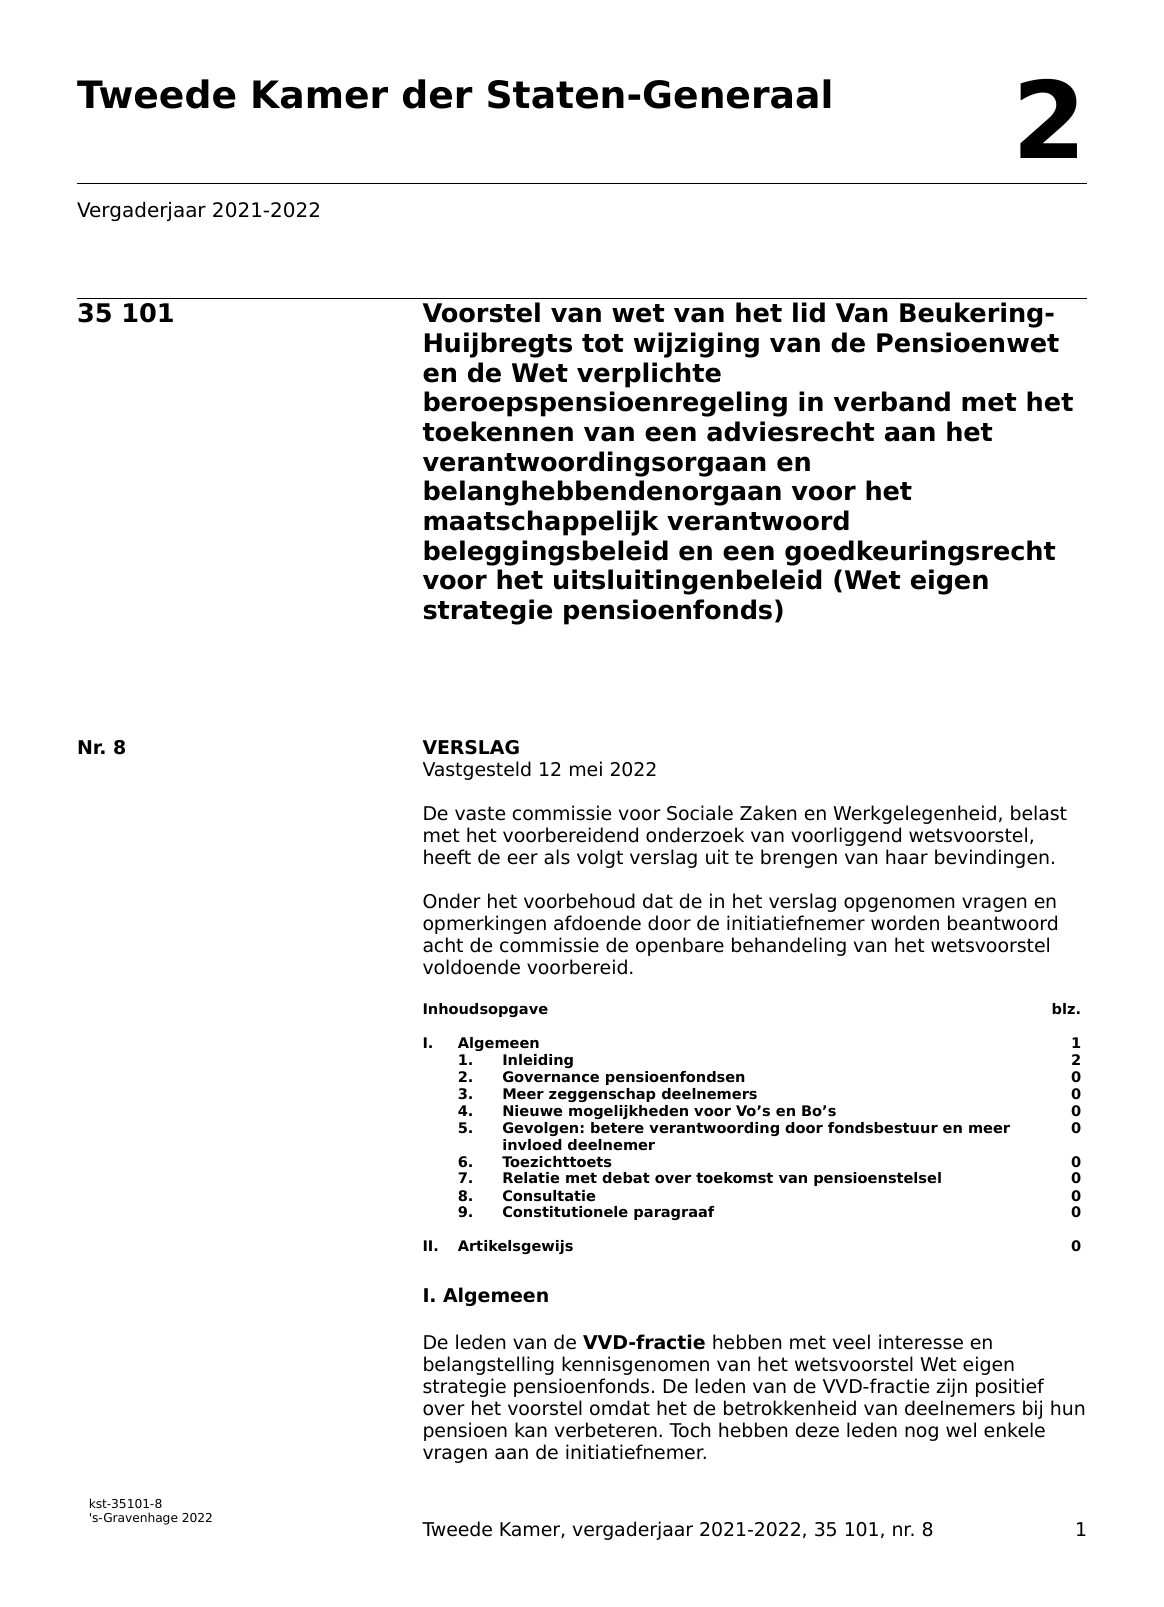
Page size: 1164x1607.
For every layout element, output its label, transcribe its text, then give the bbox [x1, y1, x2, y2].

text De leden van de VVD-fractie hebben met veel interesse en belangstelling kennisgenomen van het wetsvoorstel Wet eigen strategie pensioenfonds. De leden van de VVD-fractie zijn positief over het voorstel omdat het de betrokkenheid van deelnemers bij hun pensioen kan verbeteren. Toch hebben deze leden nog wel enkele vragen aan de initiatiefnemer. [422, 1332, 1087, 1464]
table_header 2 [886, 59, 1087, 183]
table_cell 2 [1028, 1052, 1087, 1068]
table_cell 4. [452, 1103, 496, 1119]
table_cell [1028, 1018, 1087, 1034]
table_cell 8. [452, 1188, 496, 1204]
table_cell Relatie met debat over toekomst van pensioenstelsel [496, 1170, 1028, 1187]
table_cell 9. [452, 1204, 496, 1221]
table_cell [422, 1170, 452, 1187]
table_header blz. [1028, 1001, 1087, 1018]
table_cell [422, 1221, 452, 1238]
table_cell 6. [452, 1154, 496, 1170]
table_cell 0 [1028, 1170, 1087, 1187]
table_cell [1028, 1221, 1087, 1238]
subtitle Nr. 8 VERSLAG [77, 737, 1087, 758]
table_cell [422, 1018, 452, 1034]
table_cell [422, 1120, 452, 1153]
table_cell 2. [452, 1069, 496, 1086]
table_cell Constitutionele paragraaf [496, 1204, 1028, 1221]
table_cell Consultatie [496, 1188, 1028, 1204]
subtitle 35 101 Voorstel van wet van het lid Van Beukering-Huijbregts tot wijziging van de Pensioenwet en de Wet verplichte beroepspensioenregeling in verband met het toekennen van een adviesrecht aan het verantwoordingsorgaan en belanghebbendenorgaan voor het maatschappelijk verantwoord beleggingsbeleid en een goedkeuringsrecht voor het uitsluitingenbeleid (Wet eigen strategie pensioenfonds) [77, 299, 1087, 626]
table_cell 1 [1028, 1035, 1087, 1052]
table_cell 0 [1028, 1069, 1087, 1086]
table_cell 1. [452, 1052, 496, 1068]
table_cell 0 [1028, 1238, 1087, 1255]
table_cell 0 [1028, 1188, 1087, 1204]
table_cell [422, 1188, 452, 1204]
table_cell [422, 1086, 452, 1102]
table_cell [422, 1069, 452, 1086]
table_cell Vergaderjaar 2021-2022 [77, 184, 1087, 298]
table_cell [496, 1018, 1028, 1034]
table_cell Gevolgen: betere verantwoording door fondsbestuur en meer invloed deelnemer [496, 1120, 1028, 1153]
table_cell Toezichttoets [496, 1154, 1028, 1170]
table_header Tweede Kamer der Staten-Generaal [77, 59, 886, 183]
table_cell [452, 1018, 496, 1034]
table_cell 0 [1028, 1086, 1087, 1102]
table_cell Artikelsgewijs [452, 1238, 1028, 1255]
table_cell 5. [452, 1120, 496, 1153]
table_cell 0 [1028, 1204, 1087, 1221]
table_cell 0 [1028, 1103, 1087, 1119]
text 's-Gravenhage 2022 [88, 1511, 323, 1525]
table_cell Meer zeggenschap deelnemers [496, 1086, 1028, 1102]
table_cell 0 [1028, 1120, 1087, 1153]
text Onder het voorbehoud dat de in het verslag opgenomen vragen en opmerkingen afdoende door de initiatiefnemer worden beantwoord acht de commissie de openbare behandeling van het wetsvoorstel voldoende voorbereid. [422, 891, 1087, 979]
text De vaste commissie voor Sociale Zaken en Werkgelegenheid, belast met het voorbereidend onderzoek van voorliggend wetsvoorstel, heeft de eer als volgt verslag uit te brengen van haar bevindingen. [422, 803, 1087, 869]
table_cell I. [422, 1035, 452, 1052]
text kst-35101-8 [88, 1497, 323, 1511]
table_cell 7. [452, 1170, 496, 1187]
table_cell 3. [452, 1086, 496, 1102]
table_cell [452, 1221, 496, 1238]
table_cell 0 [1028, 1154, 1087, 1170]
table_cell Nieuwe mogelijkheden voor Vo’s en Bo’s [496, 1103, 1028, 1119]
table_cell [496, 1221, 1028, 1238]
table_cell Algemeen [452, 1035, 1028, 1052]
table_cell [422, 1052, 452, 1068]
text Vastgesteld 12 mei 2022 [422, 758, 1087, 781]
table_cell Governance pensioenfondsen [496, 1069, 1028, 1086]
table_cell II. [422, 1238, 452, 1255]
subtitle I. Algemeen [422, 1285, 1087, 1307]
table_cell [422, 1204, 452, 1221]
table_cell [422, 1103, 452, 1119]
table_cell [422, 1154, 452, 1170]
table_cell Inleiding [496, 1052, 1028, 1068]
table_header Inhoudsopgave [422, 1001, 1028, 1018]
